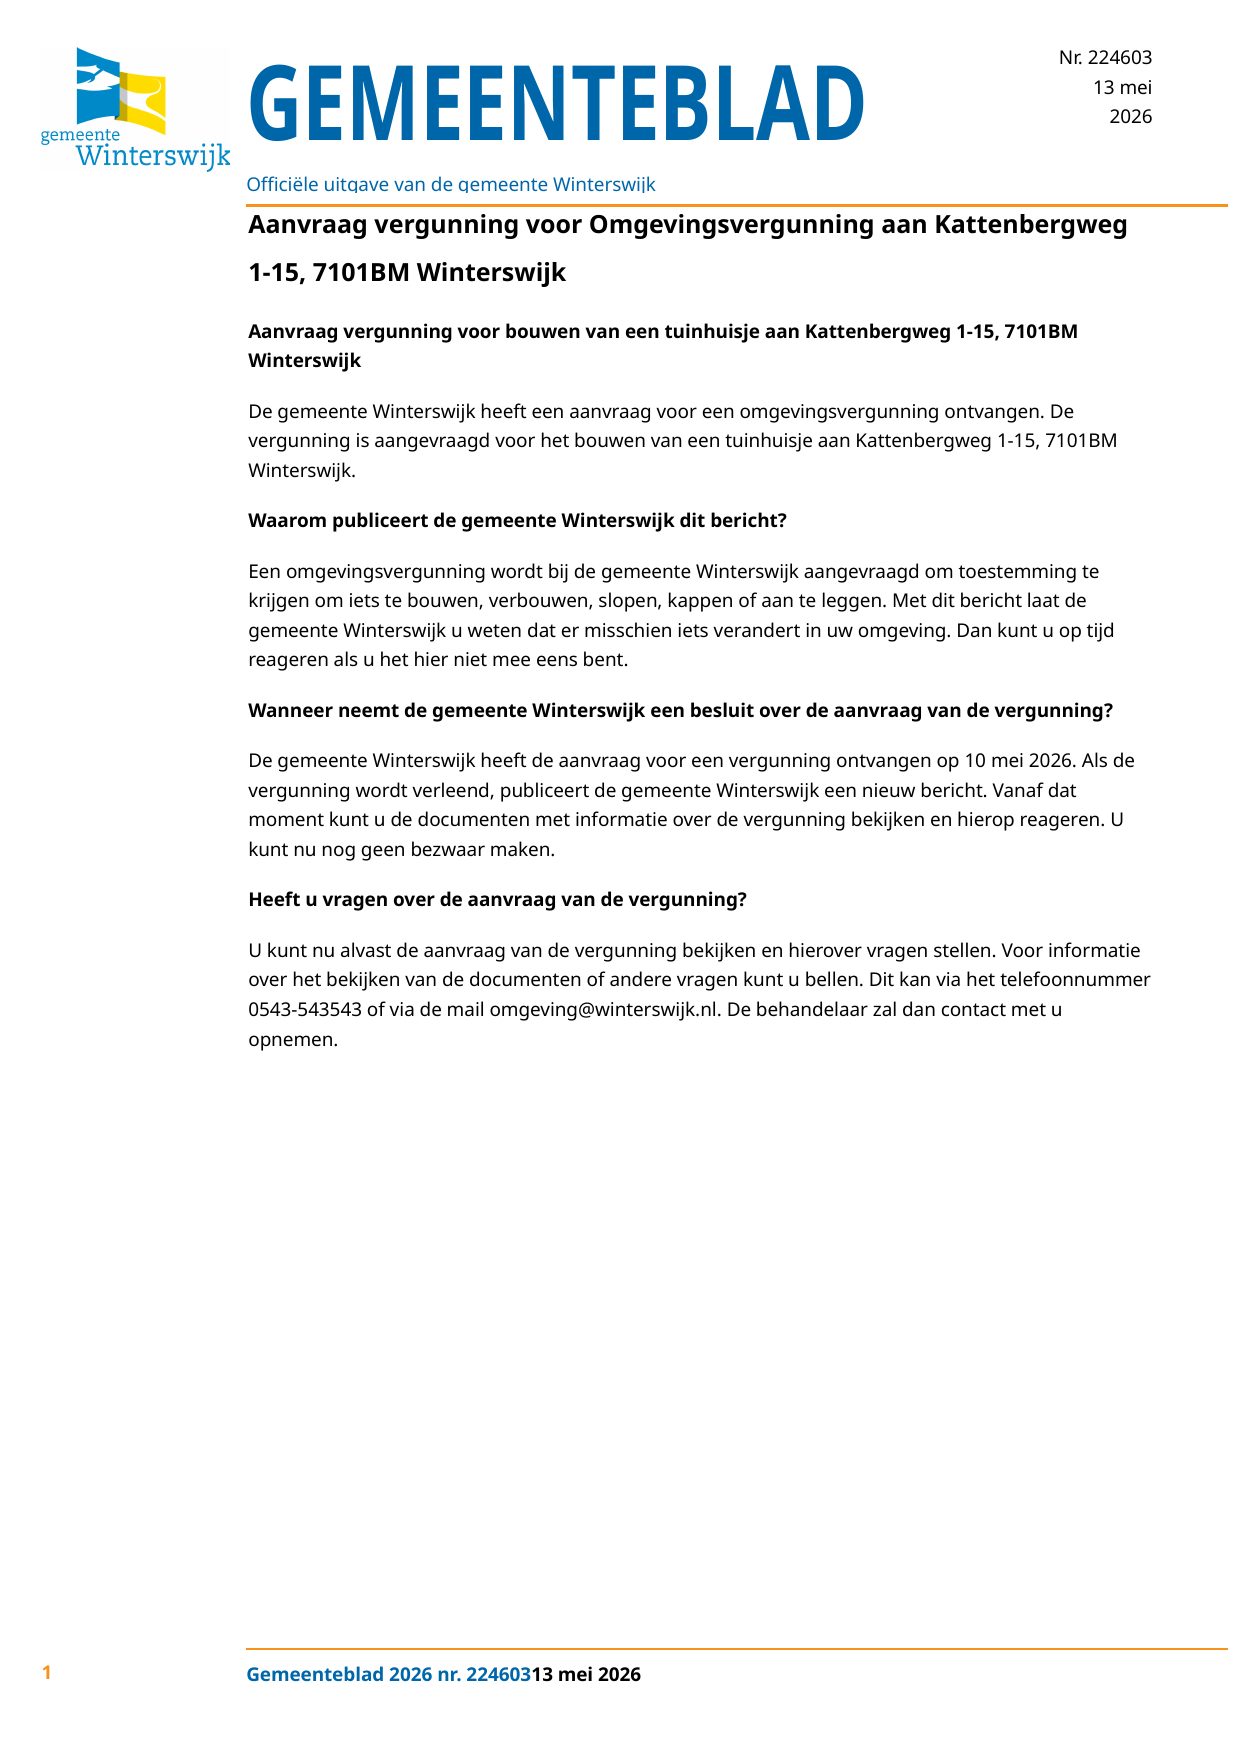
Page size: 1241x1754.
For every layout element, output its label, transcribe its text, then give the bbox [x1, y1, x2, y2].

text De gemeente Winterswijk heeft een aanvraag voor een omgevingsvergunning ontvangen. De vergunning is aangevraagd voor het bouwen van een tuinhuisje aan Kattenbergweg 1-15, 7101BM Winterswijk. [248, 398, 1152, 483]
text Heeft u vragen over de aanvraag van de vergunning? [248, 887, 1152, 912]
text Waarom publiceert de gemeente Winterswijk dit bericht? [248, 507, 1152, 533]
text De gemeente Winterswijk heeft de aanvraag voor een vergunning ontvangen op 10 mei 2026. Als de vergunning wordt verleend, publiceert de gemeente Winterswijk een nieuw bericht. Vanaf dat moment kunt u de documenten met informatie over de vergunning bekijken en hierop reageren. U kunt nu nog geen bezwaar maken. [248, 747, 1152, 862]
picture [225, 153, 231, 162]
picture [41, 47, 231, 172]
text Wanneer neemt de gemeente Winterswijk een besluit over de aanvraag van de vergunning? [248, 697, 1152, 723]
text Een omgevingsvergunning wordt bij de gemeente Winterswijk aangevraagd om toestemming te krijgen om iets te bouwen, verbouwen, slopen, kappen of aan te leggen. Met dit bericht laat de gemeente Winterswijk u weten dat er misschien iets verandert in uw omgeving. Dan kunt u op tijd reageren als u het hier niet mee eens bent. [248, 558, 1152, 672]
text Aanvraag vergunning voor Omgevingsvergunning aan Kattenbergweg 1-15, 7101BM Winterswijk [248, 207, 1152, 288]
text Aanvraag vergunning voor bouwen van een tuinhuisje aan Kattenbergweg 1-15, 7101BM Winterswijk [248, 318, 1152, 373]
text U kunt nu alvast de aanvraag van de vergunning bekijken en hierover vragen stellen. Voor informatie over het bekijken van de documenten of andere vragen kunt u bellen. Dit kan via het telefoonnummer 0543-543543 of via de mail omgeving@winterswijk.nl. De behandelaar zal dan contact met u opnemen. [248, 937, 1152, 1052]
